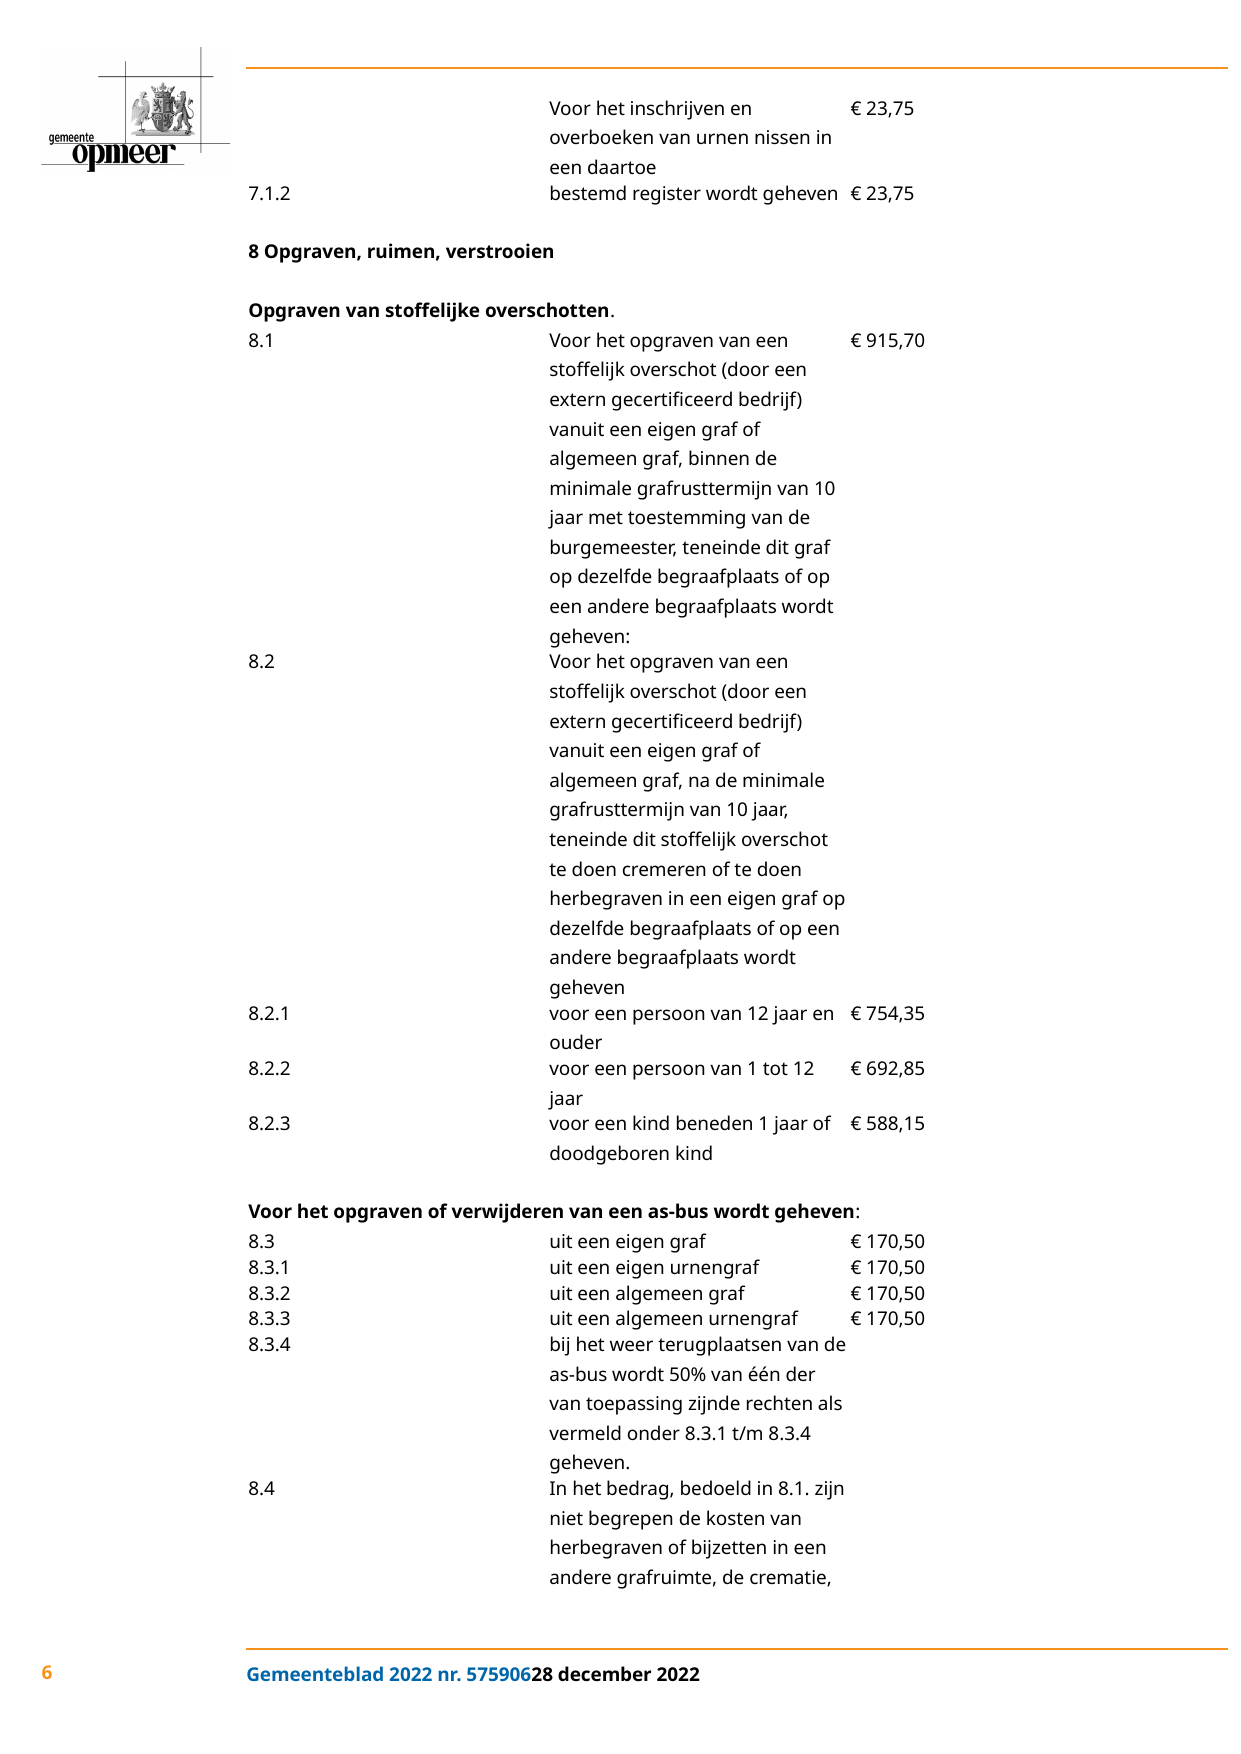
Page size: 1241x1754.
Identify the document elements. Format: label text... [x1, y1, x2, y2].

text 8 Opgraven, ruimen, verstrooien [248, 238, 1152, 264]
table_cell 8.2.1 [248, 1000, 549, 1055]
table_cell 8.4 [248, 1475, 549, 1590]
table_cell € 170,50 [850, 1305, 1152, 1331]
table_cell 8.2 [248, 649, 549, 1000]
table_cell 8.3.1 [248, 1254, 549, 1280]
table_cell [850, 1331, 1152, 1475]
table_cell bestemd register wordt geheven [549, 180, 850, 205]
table_cell 7.1.2 [248, 180, 549, 205]
table_header 8.3 [248, 1228, 549, 1254]
table_cell bij het weer terugplaatsen van de as-bus wordt 50% van één der van toepassing zijnde rechten als vermeld onder 8.3.1 t/m 8.3.4 geheven. [549, 1331, 850, 1475]
table_cell Voor het opgraven van een stoffelijk overschot (door een extern gecertificeerd bedrijf) vanuit een eigen graf of algemeen graf, na de minimale grafrusttermijn van 10 jaar, teneinde dit stoffelijk overschot te doen cremeren of te doen herbegraven in een eigen graf op dezelfde begraafplaats of op een andere begraafplaats wordt geheven [549, 649, 850, 1000]
table_cell € 692,85 [850, 1055, 1152, 1110]
table_header Voor het opgraven van een stoffelijk overschot (door een extern gecertificeerd bedrijf) vanuit een eigen graf of algemeen graf, binnen de minimale grafrusttermijn van 10 jaar met toestemming van de burgemeester, teneinde dit graf op dezelfde begraafplaats of op een andere begraafplaats wordt geheven: [549, 327, 850, 649]
table_cell uit een algemeen urnengraf [549, 1305, 850, 1331]
table_cell 8.2.2 [248, 1055, 549, 1110]
table_cell € 754,35 [850, 1000, 1152, 1055]
table_header 8.1 [248, 327, 549, 649]
table_header € 170,50 [850, 1228, 1152, 1254]
table_cell 8.2.3 [248, 1110, 549, 1166]
table_cell € 588,15 [850, 1110, 1152, 1166]
table_cell [248, 95, 549, 180]
table_cell 8.3.3 [248, 1305, 549, 1331]
table_cell [850, 1475, 1152, 1590]
table_cell € 170,50 [850, 1280, 1152, 1305]
picture [41, 47, 231, 172]
table_cell 8.3.2 [248, 1280, 549, 1305]
table_cell € 23,75 [850, 95, 1152, 180]
table_header € 915,70 [850, 327, 1152, 649]
table_cell € 170,50 [850, 1254, 1152, 1280]
text Opgraven van stoffelijke overschotten. [248, 297, 1152, 323]
table_cell uit een algemeen graf [549, 1280, 850, 1305]
table_cell € 23,75 [850, 180, 1152, 205]
table_cell Voor het inschrijven en overboeken van urnen nissen in een daartoe [549, 95, 850, 180]
table_cell voor een persoon van 12 jaar en ouder [549, 1000, 850, 1055]
table_cell In het bedrag, bedoeld in 8.1. zijn niet begrepen de kosten van herbegraven of bijzetten in een andere grafruimte, de crematie, [549, 1475, 850, 1590]
table_cell voor een persoon van 1 tot 12 jaar [549, 1055, 850, 1110]
table_header uit een eigen graf [549, 1228, 850, 1254]
table_cell voor een kind beneden 1 jaar of doodgeboren kind [549, 1110, 850, 1166]
table_cell 8.3.4 [248, 1331, 549, 1475]
text Voor het opgraven of verwijderen van een as-bus wordt geheven: [248, 1198, 1152, 1224]
table_cell uit een eigen urnengraf [549, 1254, 850, 1280]
table_cell [850, 649, 1152, 1000]
